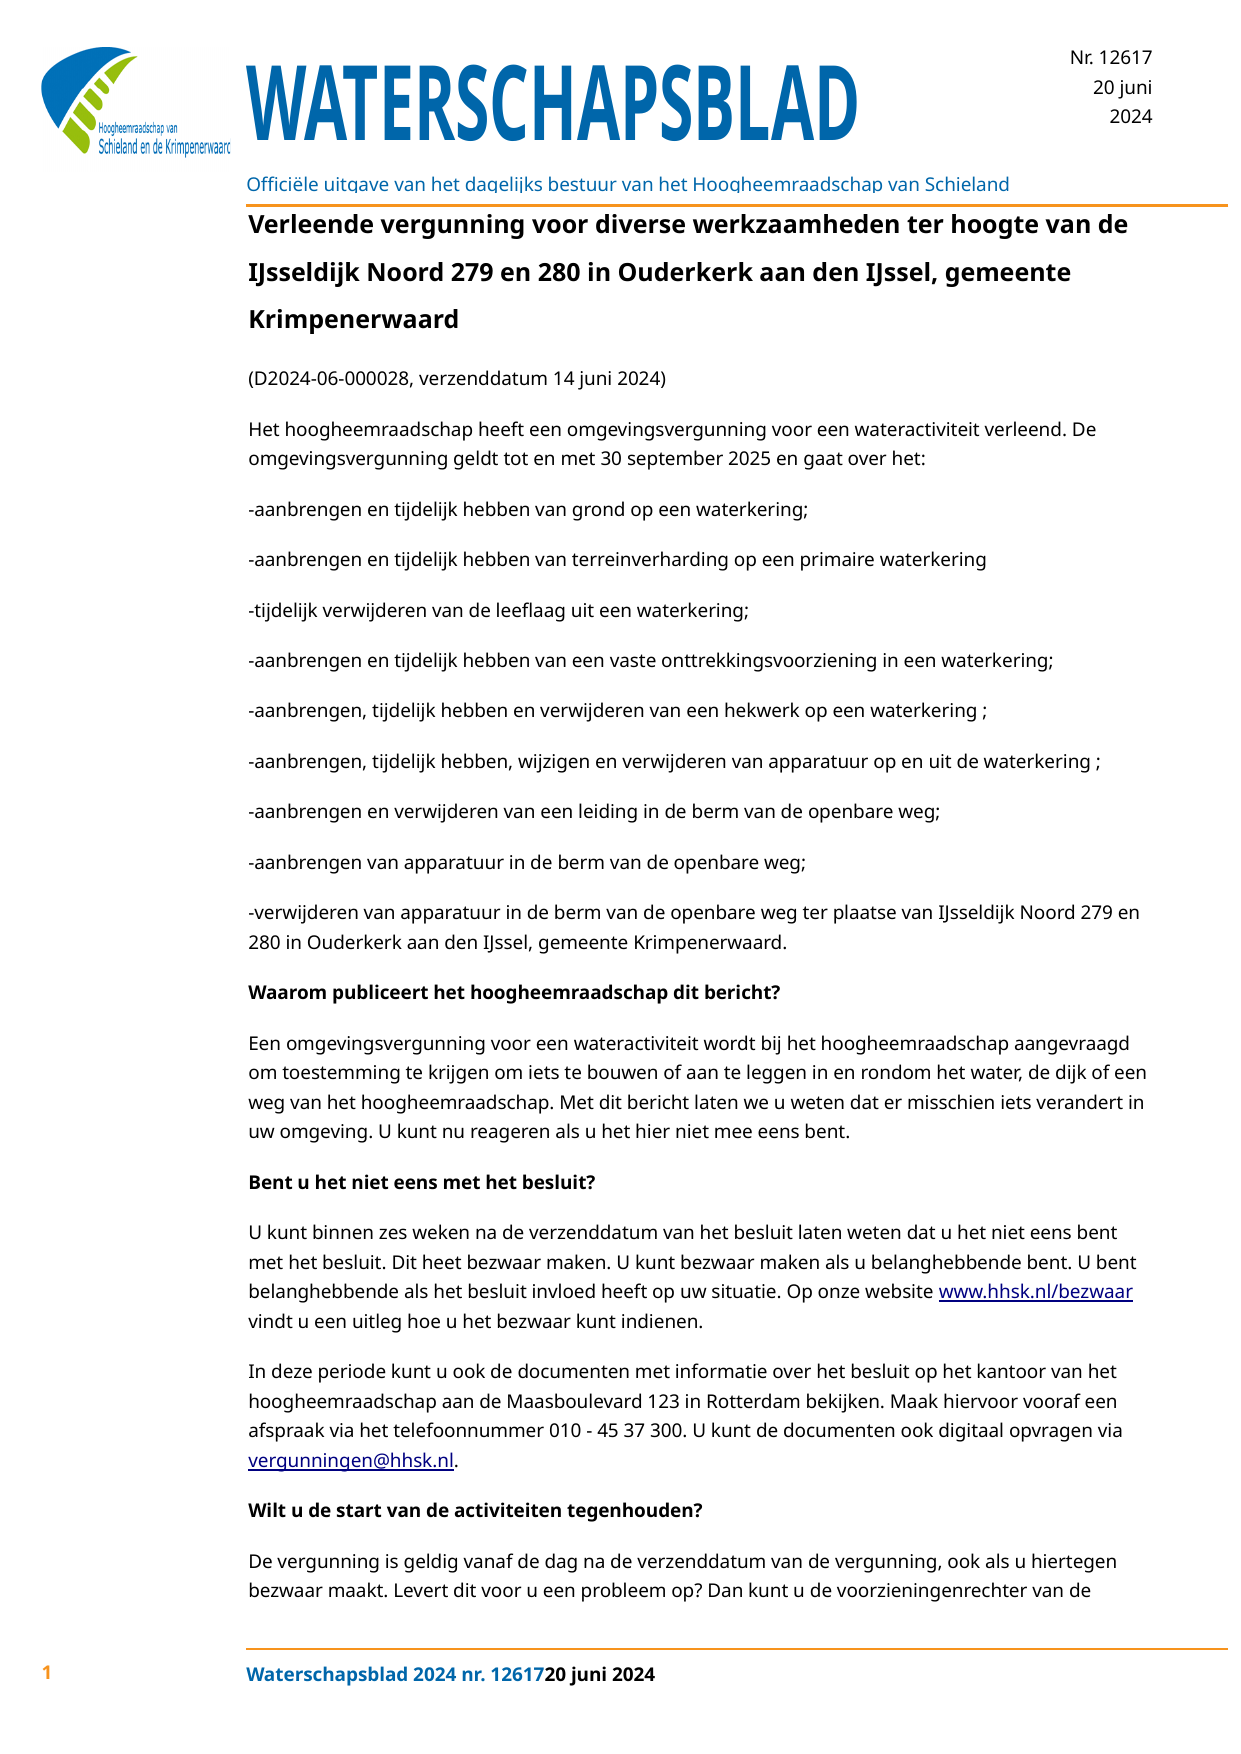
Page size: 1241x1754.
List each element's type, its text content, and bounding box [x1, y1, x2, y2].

text Een omgevingsvergunning voor een wateractiviteit wordt bij het hoogheemraadschap aangevraagd om toestemming te krijgen om iets te bouwen of aan te leggen in en rondom het water, de dijk of een weg van het hoogheemraadschap. Met dit bericht laten we u weten dat er misschien iets verandert in uw omgeving. U kunt nu reageren als u het hier niet mee eens bent. [248, 1030, 1152, 1144]
text Wilt u de start van de activiteiten tegenhouden? [248, 1498, 1152, 1523]
text (D2024-06-000028, verzenddatum 14 juni 2024) [248, 366, 1152, 391]
text -aanbrengen van apparatuur in de berm van de openbare weg; [248, 849, 1152, 874]
text -tijdelijk verwijderen van de leeflaag uit een waterkering; [248, 597, 1152, 622]
picture [41, 47, 231, 172]
text -aanbrengen en tijdelijk hebben van terreinverharding op een primaire waterkering [248, 546, 1152, 572]
text -aanbrengen, tijdelijk hebben en verwijderen van een hekwerk op een waterkering ; [248, 698, 1152, 723]
text -aanbrengen en tijdelijk hebben van een vaste onttrekkingsvoorziening in een waterkering; [248, 647, 1152, 673]
text -aanbrengen en verwijderen van een leiding in de berm van de openbare weg; [248, 798, 1152, 824]
text Waarom publiceert het hoogheemraadschap dit bericht? [248, 979, 1152, 1005]
text -aanbrengen en tijdelijk hebben van grond op een waterkering; [248, 496, 1152, 522]
text U kunt binnen zes weken na de verzenddatum van het besluit laten weten dat u het niet eens bent met het besluit. Dit heet bezwaar maken. U kunt bezwaar maken als u belanghebbende bent. U bent belanghebbende als het besluit invloed heeft op uw situatie. Op onze website www.hhsk.nl/bezwaar vindt u een uitleg hoe u het bezwaar kunt indienen. [248, 1219, 1152, 1334]
text -verwijderen van apparatuur in de berm van de openbare weg ter plaatse van IJsseldijk Noord 279 en 280 in Ouderkerk aan den IJssel, gemeente Krimpenerwaard. [248, 899, 1152, 954]
text Bent u het niet eens met het besluit? [248, 1169, 1152, 1194]
text Het hoogheemraadschap heeft een omgevingsvergunning voor een wateractiviteit verleend. De omgevingsvergunning geldt tot en met 30 september 2025 en gaat over het: [248, 416, 1152, 471]
text In deze periode kunt u ook de documenten met informatie over het besluit op het kantoor van het hoogheemraadschap aan de Maasboulevard 123 in Rotterdam bekijken. Maak hiervoor vooraf een afspraak via het telefoonnummer 010 - 45 37 300. U kunt de documenten ook digitaal opvragen via vergunningen@hhsk.nl. [248, 1358, 1152, 1473]
text Verleende vergunning voor diverse werkzaamheden ter hoogte van de IJsseldijk Noord 279 en 280 in Ouderkerk aan den IJssel, gemeente Krimpenerwaard [248, 207, 1152, 336]
text De vergunning is geldig vanaf de dag na de verzenddatum van de vergunning, ook als u hiertegen bezwaar maakt. Levert dit voor u een probleem op? Dan kunt u de voorzieningenrechter van de [248, 1548, 1152, 1603]
text -aanbrengen, tijdelijk hebben, wijzigen en verwijderen van apparatuur op en uit de waterkering ; [248, 748, 1152, 774]
